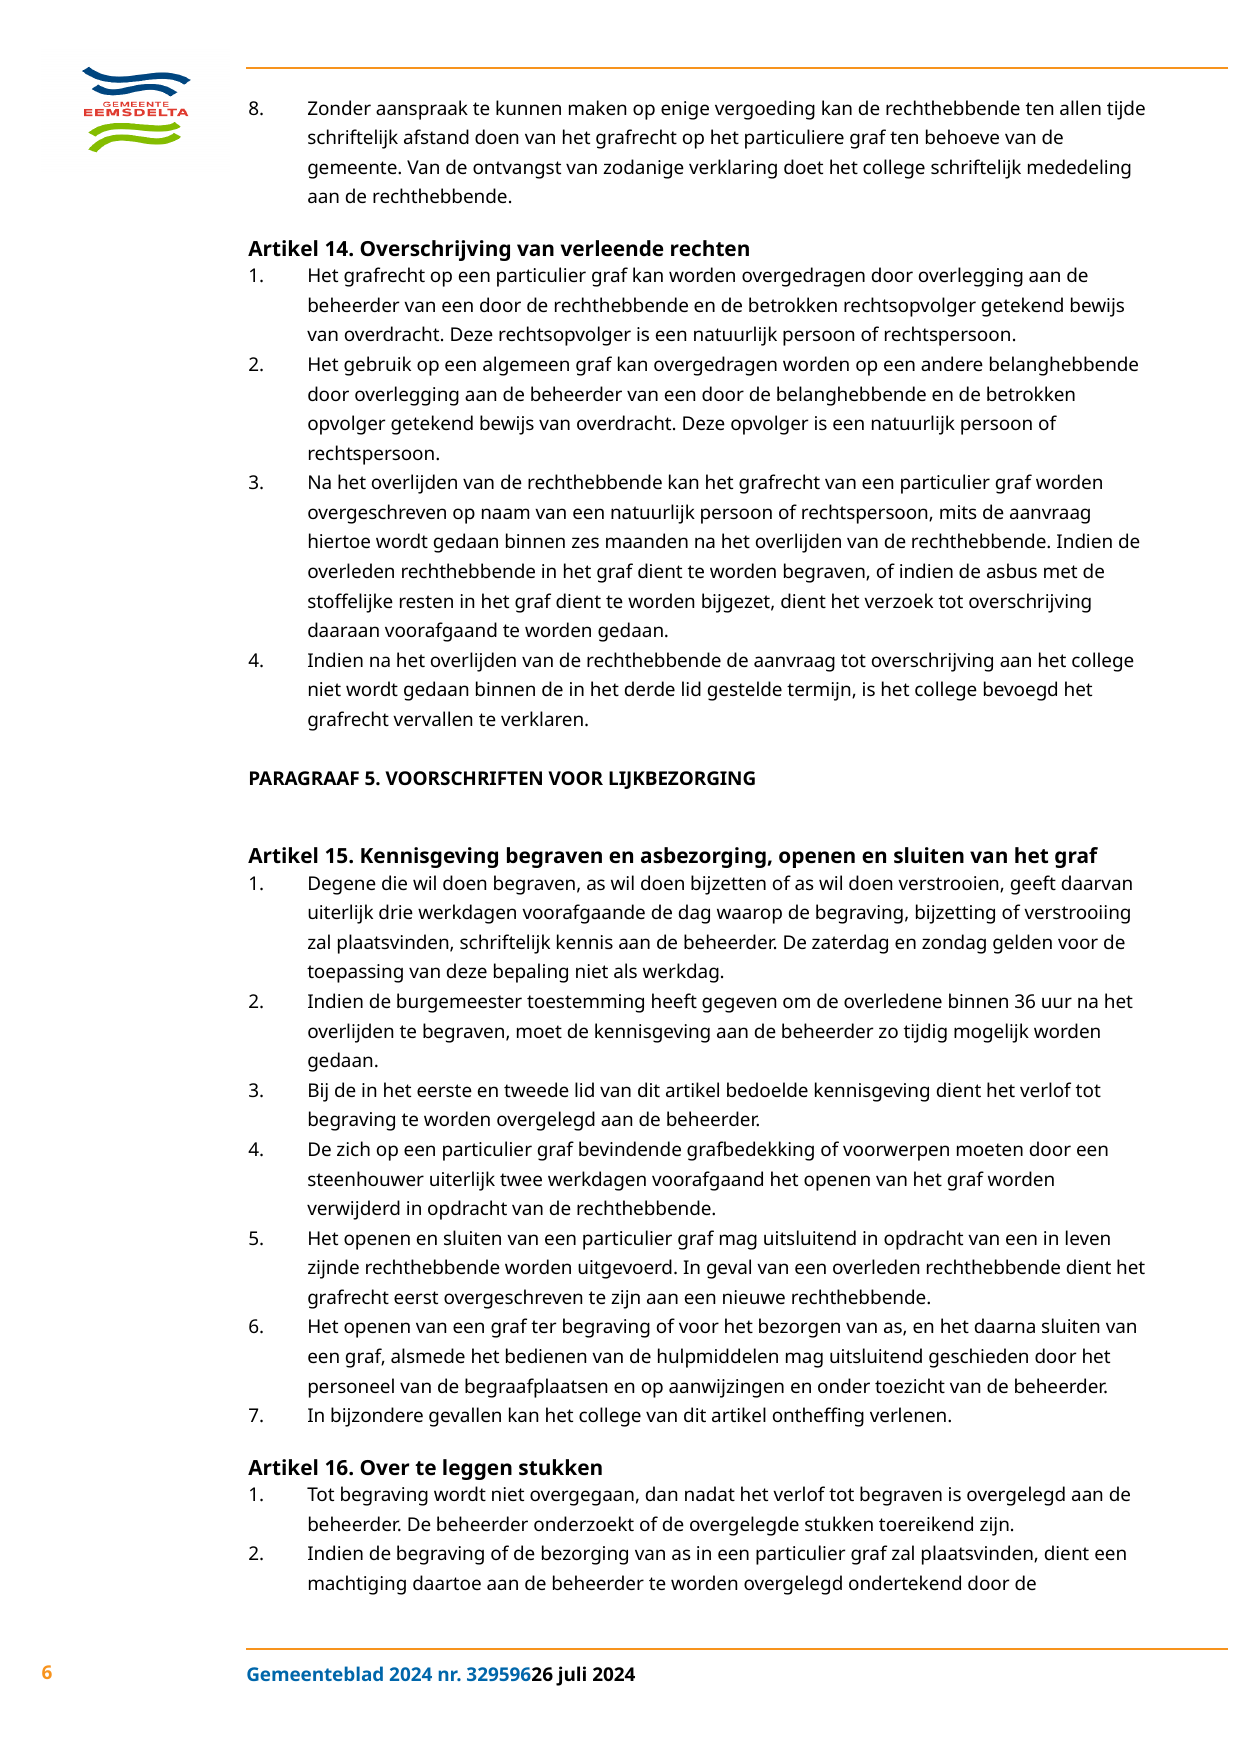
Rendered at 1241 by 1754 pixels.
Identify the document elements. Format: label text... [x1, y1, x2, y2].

list Degene die wil doen begraven, as wil doen bijzetten of as wil doen verstrooien, geeft daarvan uiterlijk drie werkdagen voorafgaande de dag waarop de begraving, bijzetting of verstrooiing zal plaatsvinden, schriftelijk kennis aan de beheerder. De zaterdag en zondag gelden voor de toepassing van deze bepaling niet als werkdag. [248, 870, 1152, 984]
text Artikel 16. Over te leggen stukken [248, 1453, 1152, 1481]
list Het gebruik op een algemeen graf kan overgedragen worden op een andere belanghebbende door overlegging aan de beheerder van een door de belanghebbende en de betrokken opvolger getekend bewijs van overdracht. Deze opvolger is een natuurlijk persoon of rechtspersoon. [248, 351, 1152, 466]
list Bij de in het eerste en tweede lid van dit artikel bedoelde kennisgeving dient het verlof tot begraving te worden overgelegd aan de beheerder. [248, 1077, 1152, 1132]
list Tot begraving wordt niet overgegaan, dan nadat het verlof tot begraven is overgelegd aan de beheerder. De beheerder onderzoekt of de overgelegde stukken toereikend zijn. [248, 1481, 1152, 1537]
text PARAGRAAF 5. VOORSCHRIFTEN VOOR LIJKBEZORGING [248, 765, 1152, 791]
list Indien de begraving of de bezorging van as in een particulier graf zal plaatsvinden, dient een machtiging daartoe aan de beheerder te worden overgelegd ondertekend door de [248, 1540, 1152, 1596]
list Het openen en sluiten van een particulier graf mag uitsluitend in opdracht van een in leven zijnde rechthebbende worden uitgevoerd. In geval van een overleden rechthebbende dient het grafrecht eerst overgeschreven te zijn aan een nieuwe rechthebbende. [248, 1225, 1152, 1310]
list Indien na het overlijden van de rechthebbende de aanvraag tot overschrijving aan het college niet wordt gedaan binnen de in het derde lid gestelde termijn, is het college bevoegd het grafrecht vervallen te verklaren. [248, 647, 1152, 732]
list Het grafrecht op een particulier graf kan worden overgedragen door overlegging aan de beheerder van een door de rechthebbende en de betrokken rechtsopvolger getekend bewijs van overdracht. Deze rechtsopvolger is een natuurlijk persoon of rechtspersoon. [248, 262, 1152, 347]
text Artikel 15. Kennisgeving begraven en asbezorging, openen en sluiten van het graf [248, 841, 1152, 870]
list De zich op een particulier graf bevindende grafbedekking of voorwerpen moeten door een steenhouwer uiterlijk twee werkdagen voorafgaand het openen van het graf worden verwijderd in opdracht van de rechthebbende. [248, 1136, 1152, 1221]
list Indien de burgemeester toestemming heeft gegeven om de overledene binnen 36 uur na het overlijden te begraven, moet de kennisgeving aan de beheerder zo tijdig mogelijk worden gedaan. [248, 988, 1152, 1073]
text Artikel 14. Overschrijving van verleende rechten [248, 234, 1152, 262]
list Na het overlijden van de rechthebbende kan het grafrecht van een particulier graf worden overgeschreven op naam van een natuurlijk persoon of rechtspersoon, mits de aanvraag hiertoe wordt gedaan binnen zes maanden na het overlijden van de rechthebbende. Indien de overleden rechthebbende in het graf dient te worden begraven, of indien de asbus met de stoffelijke resten in het graf dient te worden bijgezet, dient het verzoek tot overschrijving daaraan voorafgaand te worden gedaan. [248, 469, 1152, 643]
list Het openen van een graf ter begraving of voor het bezorgen van as, en het daarna sluiten van een graf, alsmede het bedienen van de hulpmiddelen mag uitsluitend geschieden door het personeel van de begraafplaatsen en op aanwijzingen en onder toezicht van de beheerder. [248, 1314, 1152, 1398]
list Zonder aanspraak te kunnen maken op enige vergoeding kan de rechthebbende ten allen tijde schriftelijk afstand doen van het grafrecht op het particuliere graf ten behoeve van de gemeente. Van de ontvangst van zodanige verklaring doet het college schriftelijk mededeling aan de rechthebbende. [248, 95, 1152, 209]
picture [41, 47, 231, 172]
list In bijzondere gevallen kan het college van dit artikel ontheffing verlenen. [248, 1402, 1152, 1428]
